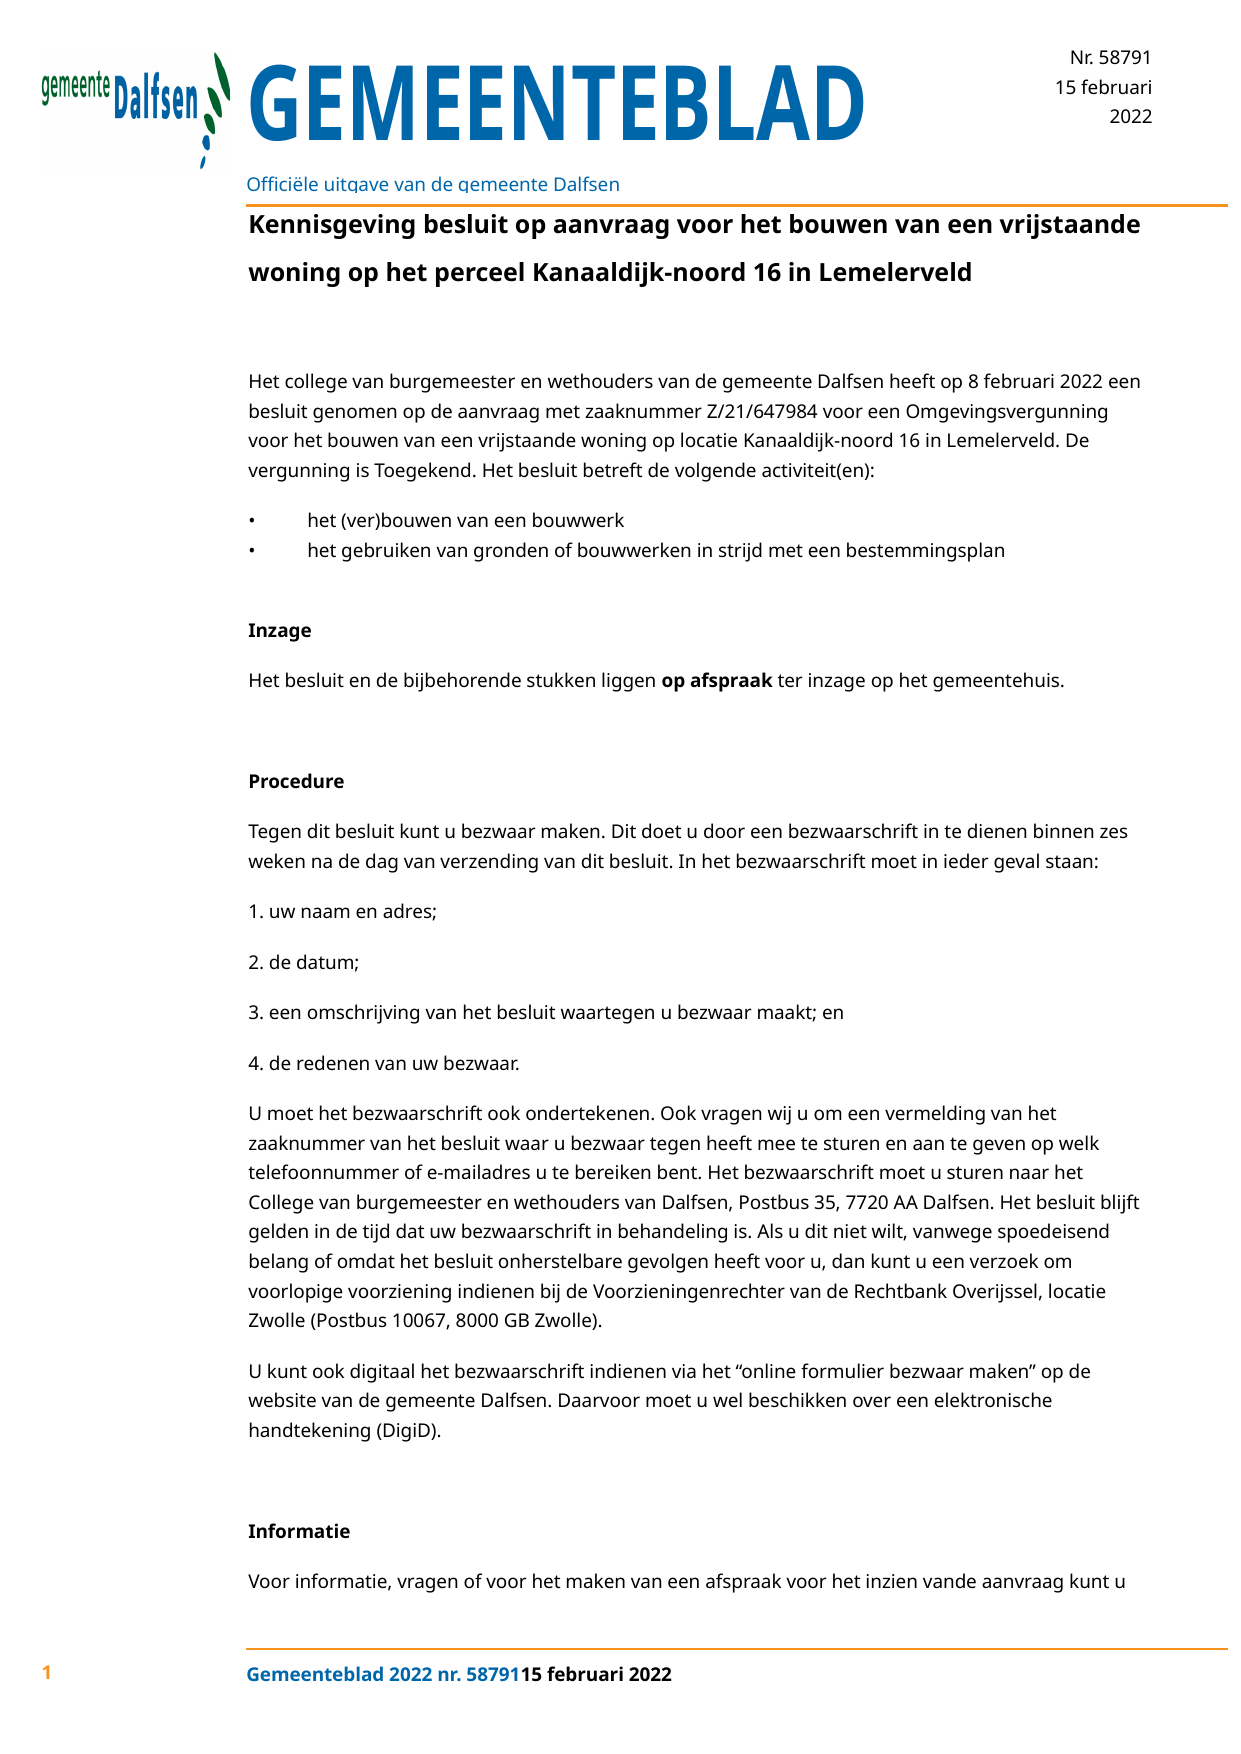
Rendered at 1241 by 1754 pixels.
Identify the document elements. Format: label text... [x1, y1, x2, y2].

text U kunt ook digitaal het bezwaarschrift indienen via het “online formulier bezwaar maken” op de website van de gemeente Dalfsen. Daarvoor moet u wel beschikken over een elektronische handtekening (DigiD). [248, 1358, 1152, 1443]
text Inzage [248, 617, 1152, 643]
text Informatie [248, 1518, 1152, 1544]
picture [41, 47, 231, 172]
list het gebruiken van gronden of bouwwerken in strijd met een bestemmingsplan [248, 537, 1152, 563]
text 4. de redenen van uw bezwaar. [248, 1050, 1152, 1076]
text Het college van burgemeester en wethouders van de gemeente Dalfsen heeft op 8 februari 2022 een besluit genomen op de aanvraag met zaaknummer Z/21/647984 voor een Omgevingsvergunning voor het bouwen van een vrijstaande woning op locatie Kanaaldijk-noord 16 in Lemelerveld. De vergunning is Toegekend. Het besluit betreft de volgende activiteit(en): [248, 368, 1152, 483]
text U moet het bezwaarschrift ook ondertekenen. Ook vragen wij u om een vermelding van het zaaknummer van het besluit waar u bezwaar tegen heeft mee te sturen en aan te geven op welk telefoonnummer of e-mailadres u te bereiken bent. Het bezwaarschrift moet u sturen naar het College van burgemeester en wethouders van Dalfsen, Postbus 35, 7720 AA Dalfsen. Het besluit blijft gelden in de tijd dat uw bezwaarschrift in behandeling is. Als u dit niet wilt, vanwege spoedeisend belang of omdat het besluit onherstelbare gevolgen heeft voor u, dan kunt u een verzoek om voorlopige voorziening indienen bij de Voorzieningenrechter van de Rechtbank Overijssel, locatie Zwolle (Postbus 10067, 8000 GB Zwolle). [248, 1100, 1152, 1333]
text Tegen dit besluit kunt u bezwaar maken. Dit doet u door een bezwaarschrift in te dienen binnen zes weken na de dag van verzending van dit besluit. In het bezwaarschrift moet in ieder geval staan: [248, 819, 1152, 874]
text Voor informatie, vragen of voor het maken van een afspraak voor het inzien vande aanvraag kunt u [248, 1568, 1152, 1594]
text 2. de datum; [248, 949, 1152, 975]
text Procedure [248, 768, 1152, 794]
text 1. uw naam en adres; [248, 899, 1152, 924]
list het (ver)bouwen van een bouwwerk [248, 507, 1152, 533]
text 3. een omschrijving van het besluit waartegen u bezwaar maakt; en [248, 999, 1152, 1025]
text Kennisgeving besluit op aanvraag voor het bouwen van een vrijstaande woning op het perceel Kanaaldijk-noord 16 in Lemelerveld [248, 207, 1152, 288]
text Het besluit en de bijbehorende stukken liggen op afspraak ter inzage op het gemeentehuis. [248, 667, 1152, 693]
